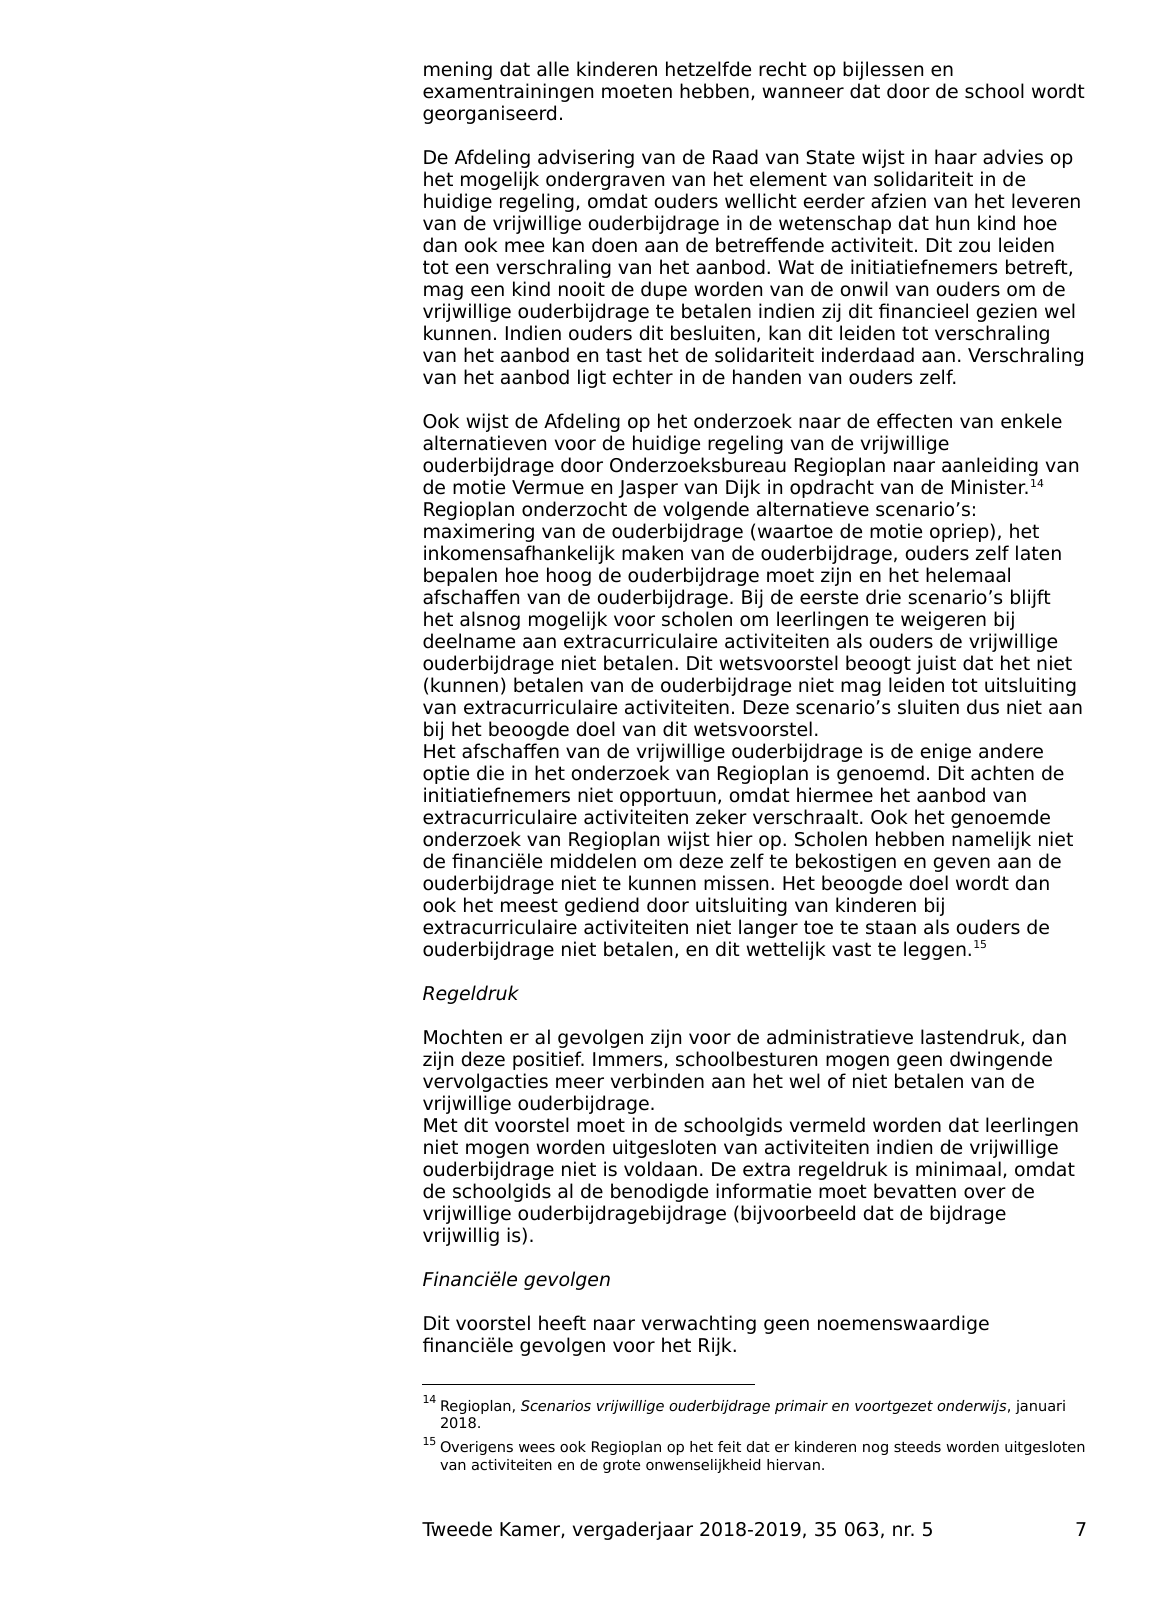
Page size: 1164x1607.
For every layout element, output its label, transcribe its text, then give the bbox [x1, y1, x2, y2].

subtitle Regeldruk [422, 983, 1087, 1005]
text Het afschaffen van de vrijwillige ouderbijdrage is de enige andere optie die in het onderzoek van Regioplan is genoemd. Dit achten de initiatiefnemers niet opportuun, omdat hiermee het aanbod van extracurriculaire activiteiten zeker verschraalt. Ook het genoemde onderzoek van Regioplan wijst hier op. Scholen hebben namelijk niet de financiële middelen om deze zelf te bekostigen en geven aan de ouderbijdrage niet te kunnen missen. Het beoogde doel wordt dan ook het meest gediend door uitsluiting van kinderen bij extracurriculaire activiteiten niet langer toe te staan als ouders de ouderbijdrage niet betalen, en dit wettelijk vast te leggen. [422, 741, 1087, 961]
text Met dit voorstel moet in de schoolgids vermeld worden dat leerlingen niet mogen worden uitgesloten van activiteiten indien de vrijwillige ouderbijdrage niet is voldaan. De extra regeldruk is minimaal, omdat de schoolgids al de benodigde informatie moet bevatten over de vrijwillige ouderbijdragebijdrage (bijvoorbeeld dat de bijdrage vrijwillig is). [422, 1115, 1087, 1247]
text Mochten er al gevolgen zijn voor de administratieve lastendruk, dan zijn deze positief. Immers, schoolbesturen mogen geen dwingende vervolgacties meer verbinden aan het wel of niet betalen van de vrijwillige ouderbijdrage. [422, 1027, 1087, 1115]
text mening dat alle kinderen hetzelfde recht op bijlessen en examentrainingen moeten hebben, wanneer dat door de school wordt georganiseerd. [422, 59, 1087, 125]
subtitle Financiële gevolgen [422, 1269, 1087, 1291]
text Overigens wees ook Regioplan op het feit dat er kinderen nog steeds worden uitgesloten van activiteiten en de grote onwenselijkheid hiervan. [422, 1435, 1087, 1474]
text Ook wijst de Afdeling op het onderzoek naar de effecten van enkele alternatieven voor de huidige regeling van de vrijwillige ouderbijdrage door Onderzoeksbureau Regioplan naar aanleiding van de motie Vermue en Jasper van Dijk in opdracht van de Minister. Regioplan onderzocht de volgende alternatieve scenario’s: maximering van de ouderbijdrage (waartoe de motie opriep), het inkomensafhankelijk maken van de ouderbijdrage, ouders zelf laten bepalen hoe hoog de ouderbijdrage moet zijn en het helemaal afschaffen van de ouderbijdrage. Bij de eerste drie scenario’s blijft het alsnog mogelijk voor scholen om leerlingen te weigeren bij deelname aan extracurriculaire activiteiten als ouders de vrijwillige ouderbijdrage niet betalen. Dit wetsvoorstel beoogt juist dat het niet (kunnen) betalen van de ouderbijdrage niet mag leiden tot uitsluiting van extracurriculaire activiteiten. Deze scenario’s sluiten dus niet aan bij het beoogde doel van dit wetsvoorstel. [422, 411, 1087, 741]
text Dit voorstel heeft naar verwachting geen noemenswaardige financiële gevolgen voor het Rijk. [422, 1313, 1087, 1357]
text Regioplan, Scenarios vrijwillige ouderbijdrage primair en voortgezet onderwijs, januari 2018. [422, 1393, 1087, 1432]
text De Afdeling advisering van de Raad van State wijst in haar advies op het mogelijk ondergraven van het element van solidariteit in de huidige regeling, omdat ouders wellicht eerder afzien van het leveren van de vrijwillige ouderbijdrage in de wetenschap dat hun kind hoe dan ook mee kan doen aan de betreffende activiteit. Dit zou leiden tot een verschraling van het aanbod. Wat de initiatiefnemers betreft, mag een kind nooit de dupe worden van de onwil van ouders om de vrijwillige ouderbijdrage te betalen indien zij dit financieel gezien wel kunnen. Indien ouders dit besluiten, kan dit leiden tot verschraling van het aanbod en tast het de solidariteit inderdaad aan. Verschraling van het aanbod ligt echter in de handen van ouders zelf. [422, 147, 1087, 389]
